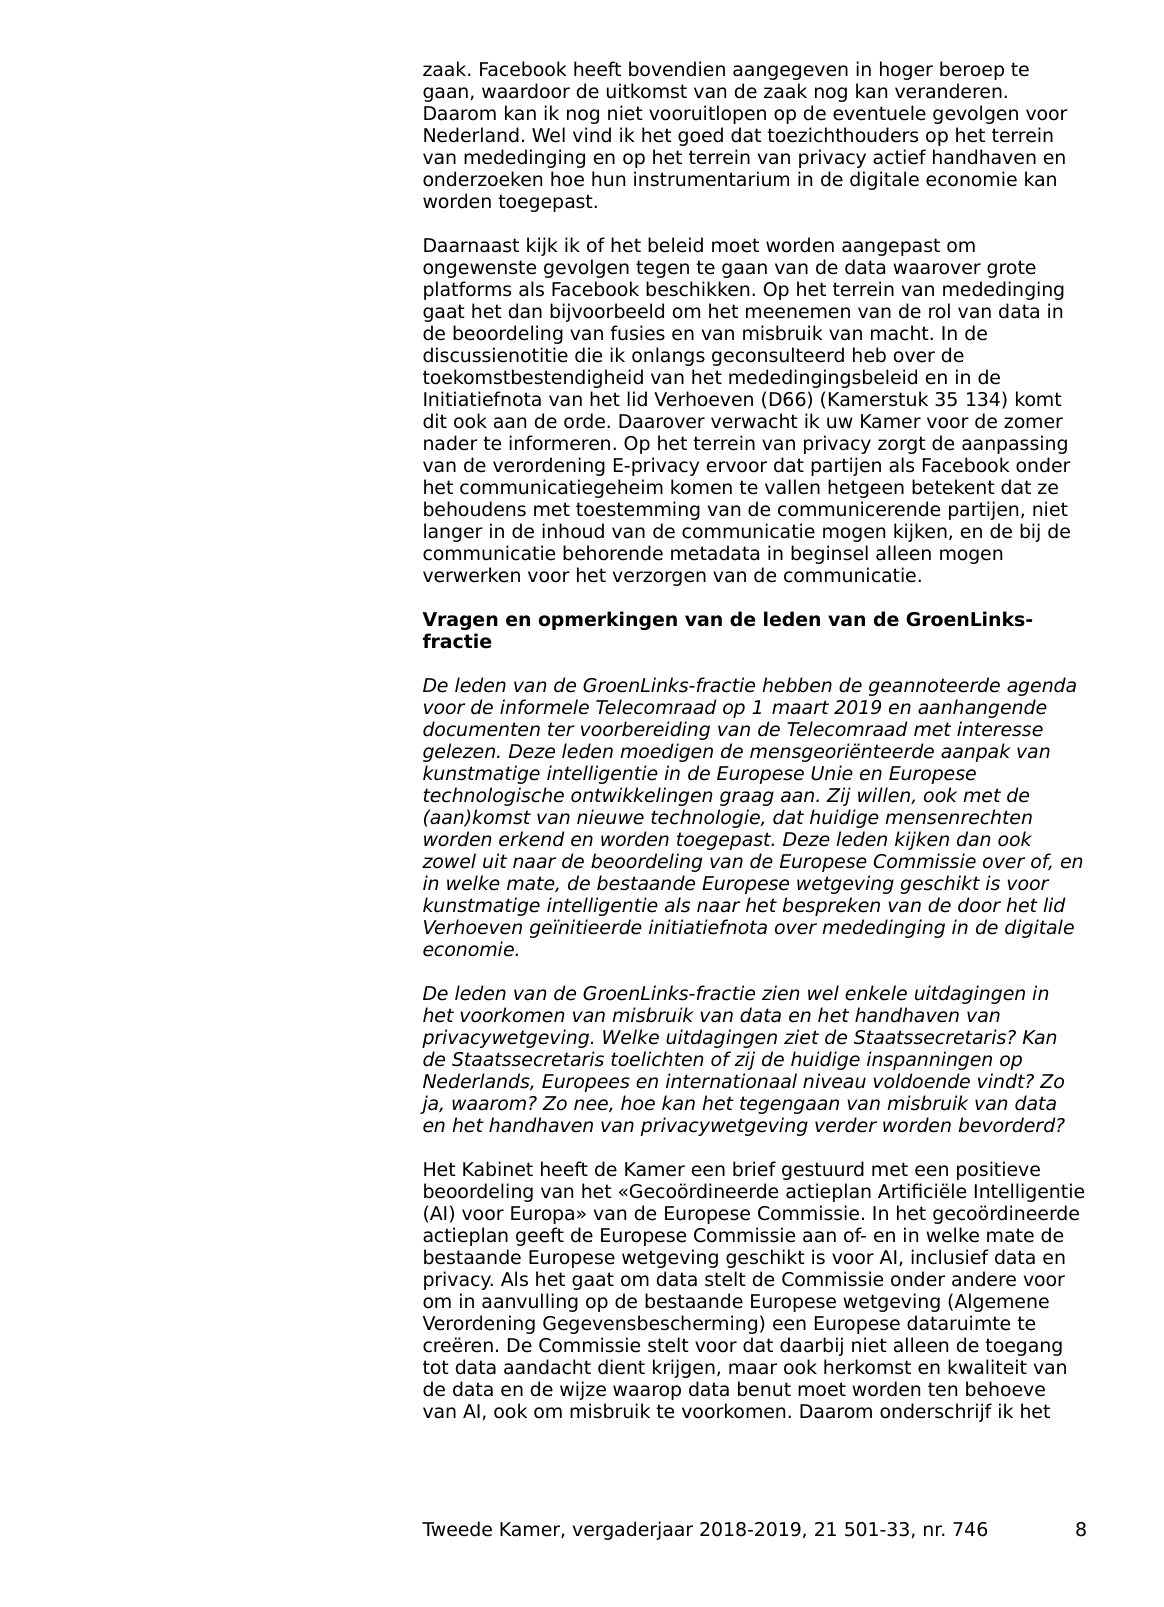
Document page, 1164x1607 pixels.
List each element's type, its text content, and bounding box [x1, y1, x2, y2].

text Het Kabinet heeft de Kamer een brief gestuurd met een positieve beoordeling van het «Gecoördineerde actieplan Artificiële Intelligentie (AI) voor Europa» van de Europese Commissie. In het gecoördineerde actieplan geeft de Europese Commissie aan of- en in welke mate de bestaande Europese wetgeving geschikt is voor AI, inclusief data en privacy. Als het gaat om data stelt de Commissie onder andere voor om in aanvulling op de bestaande Europese wetgeving (Algemene Verordening Gegevensbescherming) een Europese dataruimte te creëren. De Commissie stelt voor dat daarbij niet alleen de toegang tot data aandacht dient krijgen, maar ook herkomst en kwaliteit van de data en de wijze waarop data benut moet worden ten behoeve van AI, ook om misbruik te voorkomen. Daarom onderschrijf ik het [422, 1159, 1087, 1423]
text De leden van de GroenLinks-fractie hebben de geannoteerde agenda voor de informele Telecomraad op 1 maart 2019 en aanhangende documenten ter voorbereiding van de Telecomraad met interesse gelezen. Deze leden moedigen de mensgeoriënteerde aanpak van kunstmatige intelligentie in de Europese Unie en Europese technologische ontwikkelingen graag aan. Zij willen, ook met de (aan)komst van nieuwe technologie, dat huidige mensenrechten worden erkend en worden toegepast. Deze leden kijken dan ook zowel uit naar de beoordeling van de Europese Commissie over of, en in welke mate, de bestaande Europese wetgeving geschikt is voor kunstmatige intelligentie als naar het bespreken van de door het lid Verhoeven geïnitieerde initiatiefnota over mededinging in de digitale economie. [422, 675, 1087, 961]
text zaak. Facebook heeft bovendien aangegeven in hoger beroep te gaan, waardoor de uitkomst van de zaak nog kan veranderen. Daarom kan ik nog niet vooruitlopen op de eventuele gevolgen voor Nederland. Wel vind ik het goed dat toezichthouders op het terrein van mededinging en op het terrein van privacy actief handhaven en onderzoeken hoe hun instrumentarium in de digitale economie kan worden toegepast. [422, 59, 1087, 213]
text Daarnaast kijk ik of het beleid moet worden aangepast om ongewenste gevolgen tegen te gaan van de data waarover grote platforms als Facebook beschikken. Op het terrein van mededinging gaat het dan bijvoorbeeld om het meenemen van de rol van data in de beoordeling van fusies en van misbruik van macht. In de discussienotitie die ik onlangs geconsulteerd heb over de toekomstbestendigheid van het mededingingsbeleid en in de Initiatiefnota van het lid Verhoeven (D66) (Kamerstuk 35 134) komt dit ook aan de orde. Daarover verwacht ik uw Kamer voor de zomer nader te informeren. Op het terrein van privacy zorgt de aanpassing van de verordening E-privacy ervoor dat partijen als Facebook onder het communicatiegeheim komen te vallen hetgeen betekent dat ze behoudens met toestemming van de communicerende partijen, niet langer in de inhoud van de communicatie mogen kijken, en de bij de communicatie behorende metadata in beginsel alleen mogen verwerken voor het verzorgen van de communicatie. [422, 235, 1087, 587]
text De leden van de GroenLinks-fractie zien wel enkele uitdagingen in het voorkomen van misbruik van data en het handhaven van privacywetgeving. Welke uitdagingen ziet de Staatssecretaris? Kan de Staatssecretaris toelichten of zij de huidige inspanningen op Nederlands, Europees en internationaal niveau voldoende vindt? Zo ja, waarom? Zo nee, hoe kan het tegengaan van misbruik van data en het handhaven van privacywetgeving verder worden bevorderd? [422, 983, 1087, 1137]
subtitle Vragen en opmerkingen van de leden van de GroenLinks-fractie [422, 609, 1087, 653]
